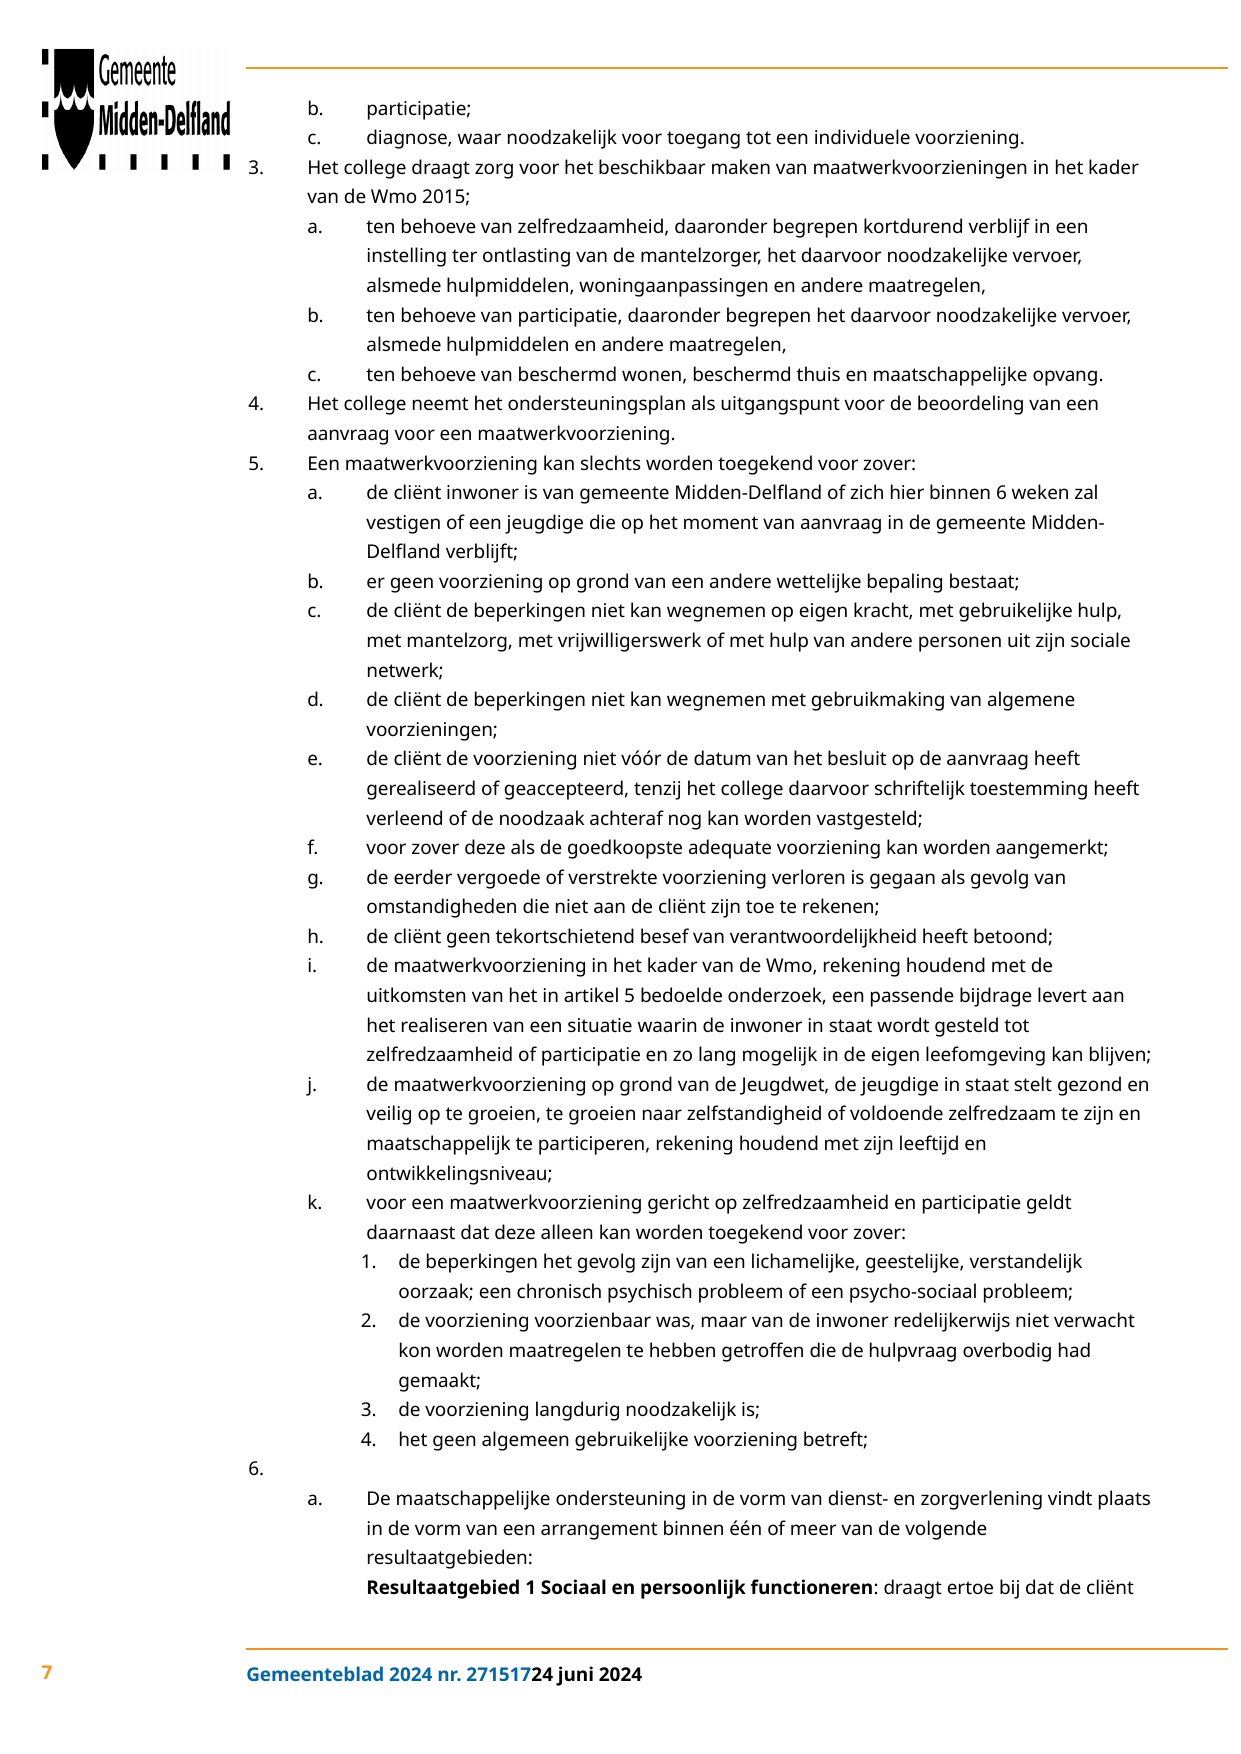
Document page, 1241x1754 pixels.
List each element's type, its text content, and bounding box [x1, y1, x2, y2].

list diagnose, waar noodzakelijk voor toegang tot een individuele voorziening. [307, 124, 1152, 150]
list er geen voorziening op grond van een andere wettelijke bepaling bestaat; [307, 568, 1152, 594]
list ten behoeve van beschermd wonen, beschermd thuis en maatschappelijke opvang. [307, 361, 1152, 387]
list Een maatwerkvoorziening kan slechts worden toegekend voor zover: [248, 450, 1152, 476]
list de maatwerkvoorziening in het kader van de Wmo, rekening houdend met de uitkomsten van het in artikel 5 bedoelde onderzoek, een passende bijdrage levert aan het realiseren van een situatie waarin de inwoner in staat wordt gesteld tot zelfredzaamheid of participatie en zo lang mogelijk in de eigen leefomgeving kan blijven; [307, 953, 1152, 1067]
list de cliënt geen tekortschietend besef van verantwoordelijkheid heeft betoond; [307, 923, 1152, 949]
list ten behoeve van participatie, daaronder begrepen het daarvoor noodzakelijke vervoer, alsmede hulpmiddelen en andere maatregelen, [307, 302, 1152, 357]
list de cliënt inwoner is van gemeente Midden-Delfland of zich hier binnen 6 weken zal vestigen of een jeugdige die op het moment van aanvraag in de gemeente Midden-Delfland verblijft; [307, 479, 1152, 564]
list de maatwerkvoorziening op grond van de Jeugdwet, de jeugdige in staat stelt gezond en veilig op te groeien, te groeien naar zelfstandigheid of voldoende zelfredzaam te zijn en maatschappelijk te participeren, rekening houdend met zijn leeftijd en ontwikkelingsniveau; [307, 1071, 1152, 1186]
list Het college draagt zorg voor het beschikbaar maken van maatwerkvoorzieningen in het kader van de Wmo 2015; [248, 154, 1152, 209]
picture [41, 47, 231, 172]
list de voorziening langdurig noodzakelijk is; [361, 1396, 1152, 1422]
list de cliënt de beperkingen niet kan wegnemen met gebruikmaking van algemene voorzieningen; [307, 686, 1152, 742]
list participatie; [307, 95, 1152, 121]
list voor een maatwerkvoorziening gericht op zelfredzaamheid en participatie geldt daarnaast dat deze alleen kan worden toegekend voor zover: [307, 1189, 1152, 1245]
list de eerder vergoede of verstrekte voorziening verloren is gegaan als gevolg van omstandigheden die niet aan de cliënt zijn toe te rekenen; [307, 864, 1152, 919]
list de cliënt de voorziening niet vóór de datum van het besluit op de aanvraag heeft gerealiseerd of geaccepteerd, tenzij het college daarvoor schriftelijk toestemming heeft verleend of de noodzaak achteraf nog kan worden vastgesteld; [307, 746, 1152, 831]
list ten behoeve van zelfredzaamheid, daaronder begrepen kortdurend verblijf in een instelling ter ontlasting van de mantelzorger, het daarvoor noodzakelijke vervoer, alsmede hulpmiddelen, woningaanpassingen en andere maatregelen, [307, 213, 1152, 298]
list de voorziening voorzienbaar was, maar van de inwoner redelijkerwijs niet verwacht kon worden maatregelen te hebben getroffen die de hulpvraag overbodig had gemaakt; [361, 1308, 1152, 1393]
list Het college neemt het ondersteuningsplan als uitgangspunt voor de beoordeling van een aanvraag voor een maatwerkvoorziening. [248, 391, 1152, 446]
list de beperkingen het gevolg zijn van een lichamelijke, geestelijke, verstandelijk oorzaak; een chronisch psychisch probleem of een psycho-sociaal probleem; [361, 1248, 1152, 1304]
list Resultaatgebied 1 Sociaal en persoonlijk functioneren: draagt ertoe bij dat de cliënt [307, 1574, 1152, 1600]
list voor zover deze als de goedkoopste adequate voorziening kan worden aangemerkt; [307, 834, 1152, 860]
list de cliënt de beperkingen niet kan wegnemen op eigen kracht, met gebruikelijke hulp, met mantelzorg, met vrijwilligerswerk of met hulp van andere personen uit zijn sociale netwerk; [307, 598, 1152, 683]
list De maatschappelijke ondersteuning in de vorm van dienst- en zorgverlening vindt plaats in de vorm van een arrangement binnen één of meer van de volgende resultaatgebieden: [307, 1485, 1152, 1570]
list het geen algemeen gebruikelijke voorziening betreft; [361, 1426, 1152, 1452]
